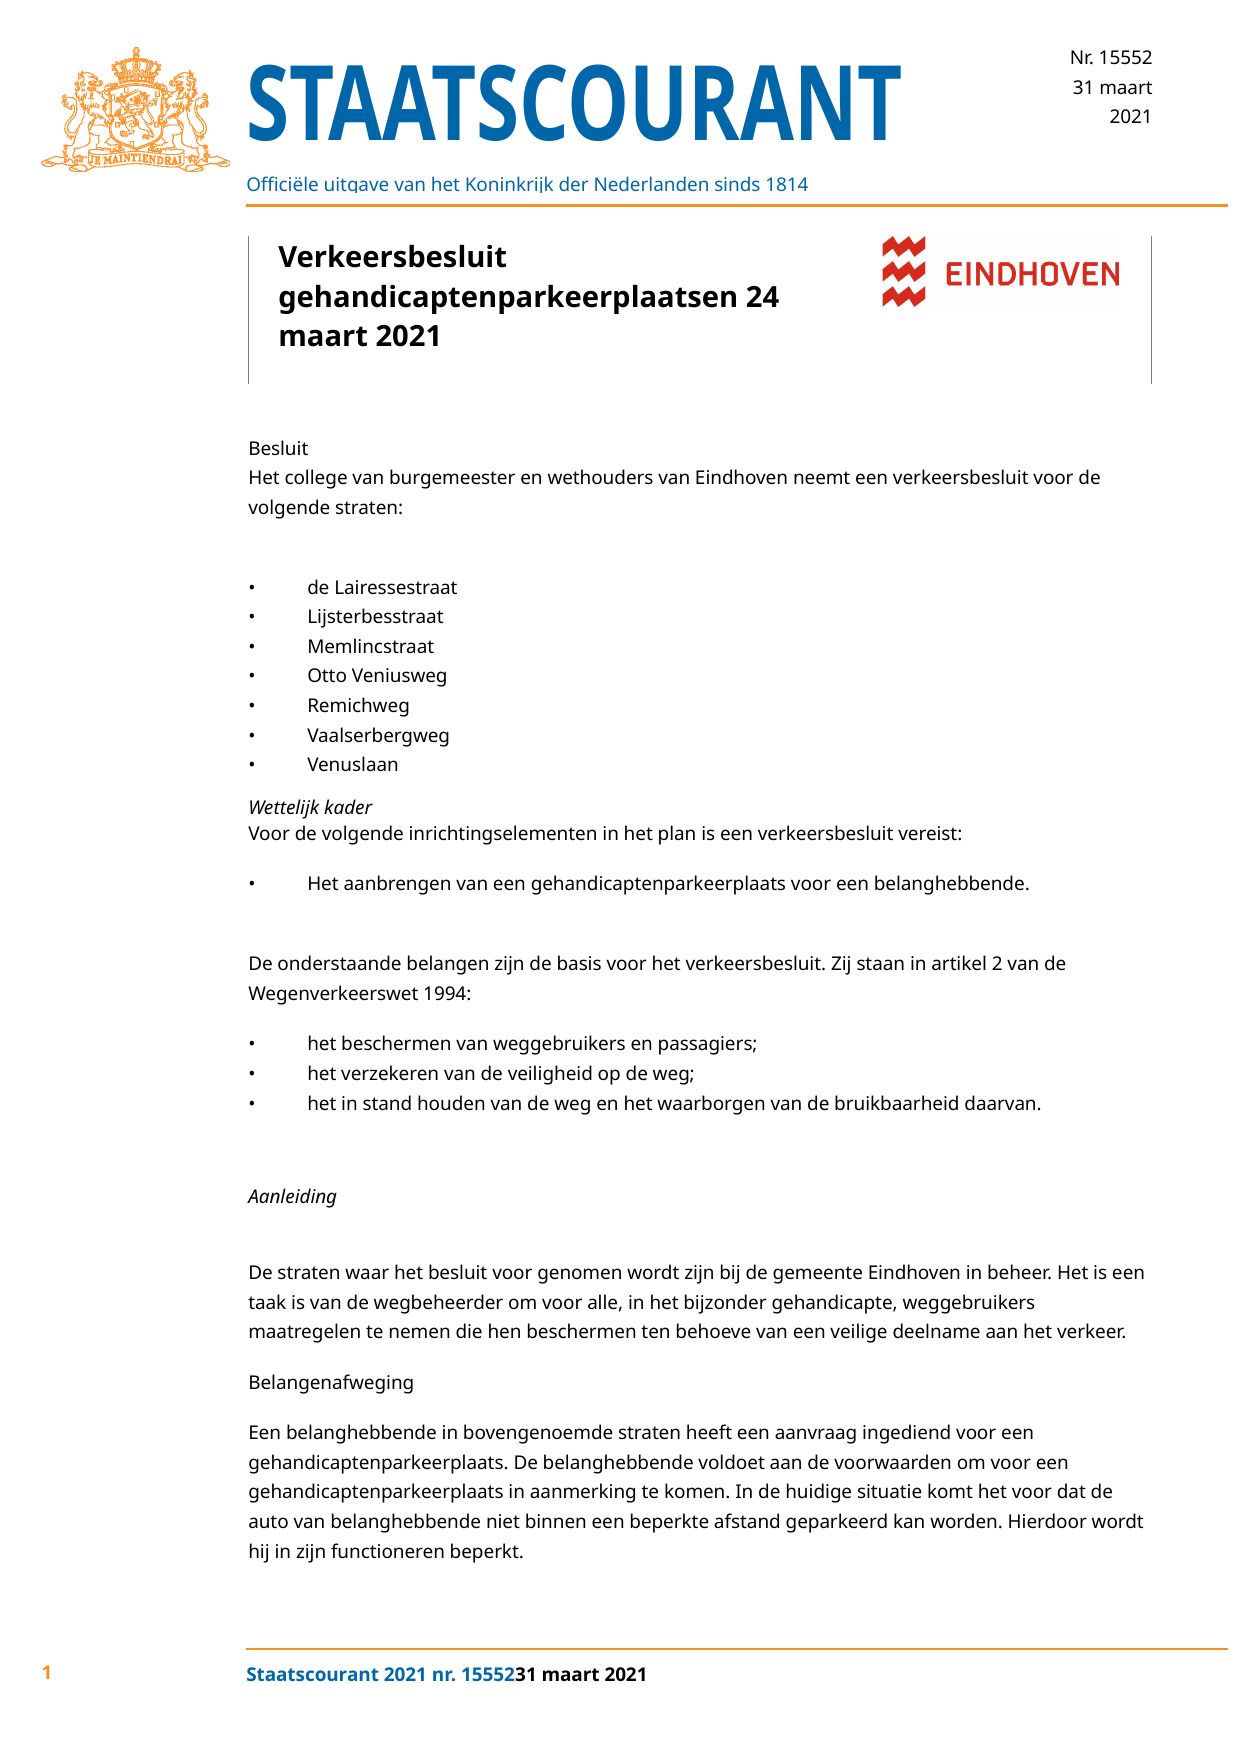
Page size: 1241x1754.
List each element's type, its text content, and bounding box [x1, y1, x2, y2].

text Voor de volgende inrichtingselementen in het plan is een verkeersbesluit vereist: [248, 820, 1152, 846]
list Remichweg [248, 692, 1152, 718]
list de Lairessestraat [248, 574, 1152, 599]
list Lijsterbesstraat [248, 603, 1152, 629]
text Besluit [248, 435, 1152, 460]
list Venuslaan [248, 751, 1152, 777]
list Otto Veniusweg [248, 663, 1152, 688]
list Memlincstraat [248, 633, 1152, 659]
picture [41, 47, 231, 172]
text Aanleiding [248, 1183, 1152, 1209]
text De onderstaande belangen zijn de basis voor het verkeersbesluit. Zij staan in artikel 2 van de Wegenverkeerswet 1994: [248, 951, 1152, 1006]
list Vaalserbergweg [248, 722, 1152, 747]
list het beschermen van weggebruikers en passagiers; [248, 1031, 1152, 1056]
text Belangenafweging [248, 1369, 1152, 1395]
list het verzekeren van de veiligheid op de weg; [248, 1060, 1152, 1086]
list het in stand houden van de weg en het waarborgen van de bruikbaarheid daarvan. [248, 1090, 1152, 1116]
text De straten waar het besluit voor genomen wordt zijn bij de gemeente Eindhoven in beheer. Het is een taak is van de wegbeheerder om voor alle, in het bijzonder gehandicapte, weggebruikers maatregelen te nemen die hen beschermen ten behoeve van een veilige deelname aan het verkeer. [248, 1259, 1152, 1344]
table_header [850, 236, 1151, 384]
picture [882, 236, 1119, 307]
list Het aanbrengen van een gehandicaptenparkeerplaats voor een belanghebbende. [248, 871, 1152, 896]
text Een belanghebbende in bovengenoemde straten heeft een aanvraag ingediend voor een gehandicaptenparkeerplaats. De belanghebbende voldoet aan de voorwaarden om voor een gehandicaptenparkeerplaats in aanmerking te komen. In de huidige situatie komt het voor dat de auto van belanghebbende niet binnen een beperkte afstand geparkeerd kan worden. Hierdoor wordt hij in zijn functioneren beperkt. [248, 1419, 1152, 1563]
text Het college van burgemeester en wethouders van Eindhoven neemt een verkeersbesluit voor de volgende straten: [248, 464, 1152, 519]
text Wettelijk kader [248, 794, 1152, 820]
table_header Verkeersbesluit gehandicaptenparkeerplaatsen 24 maart 2021 [249, 236, 850, 384]
